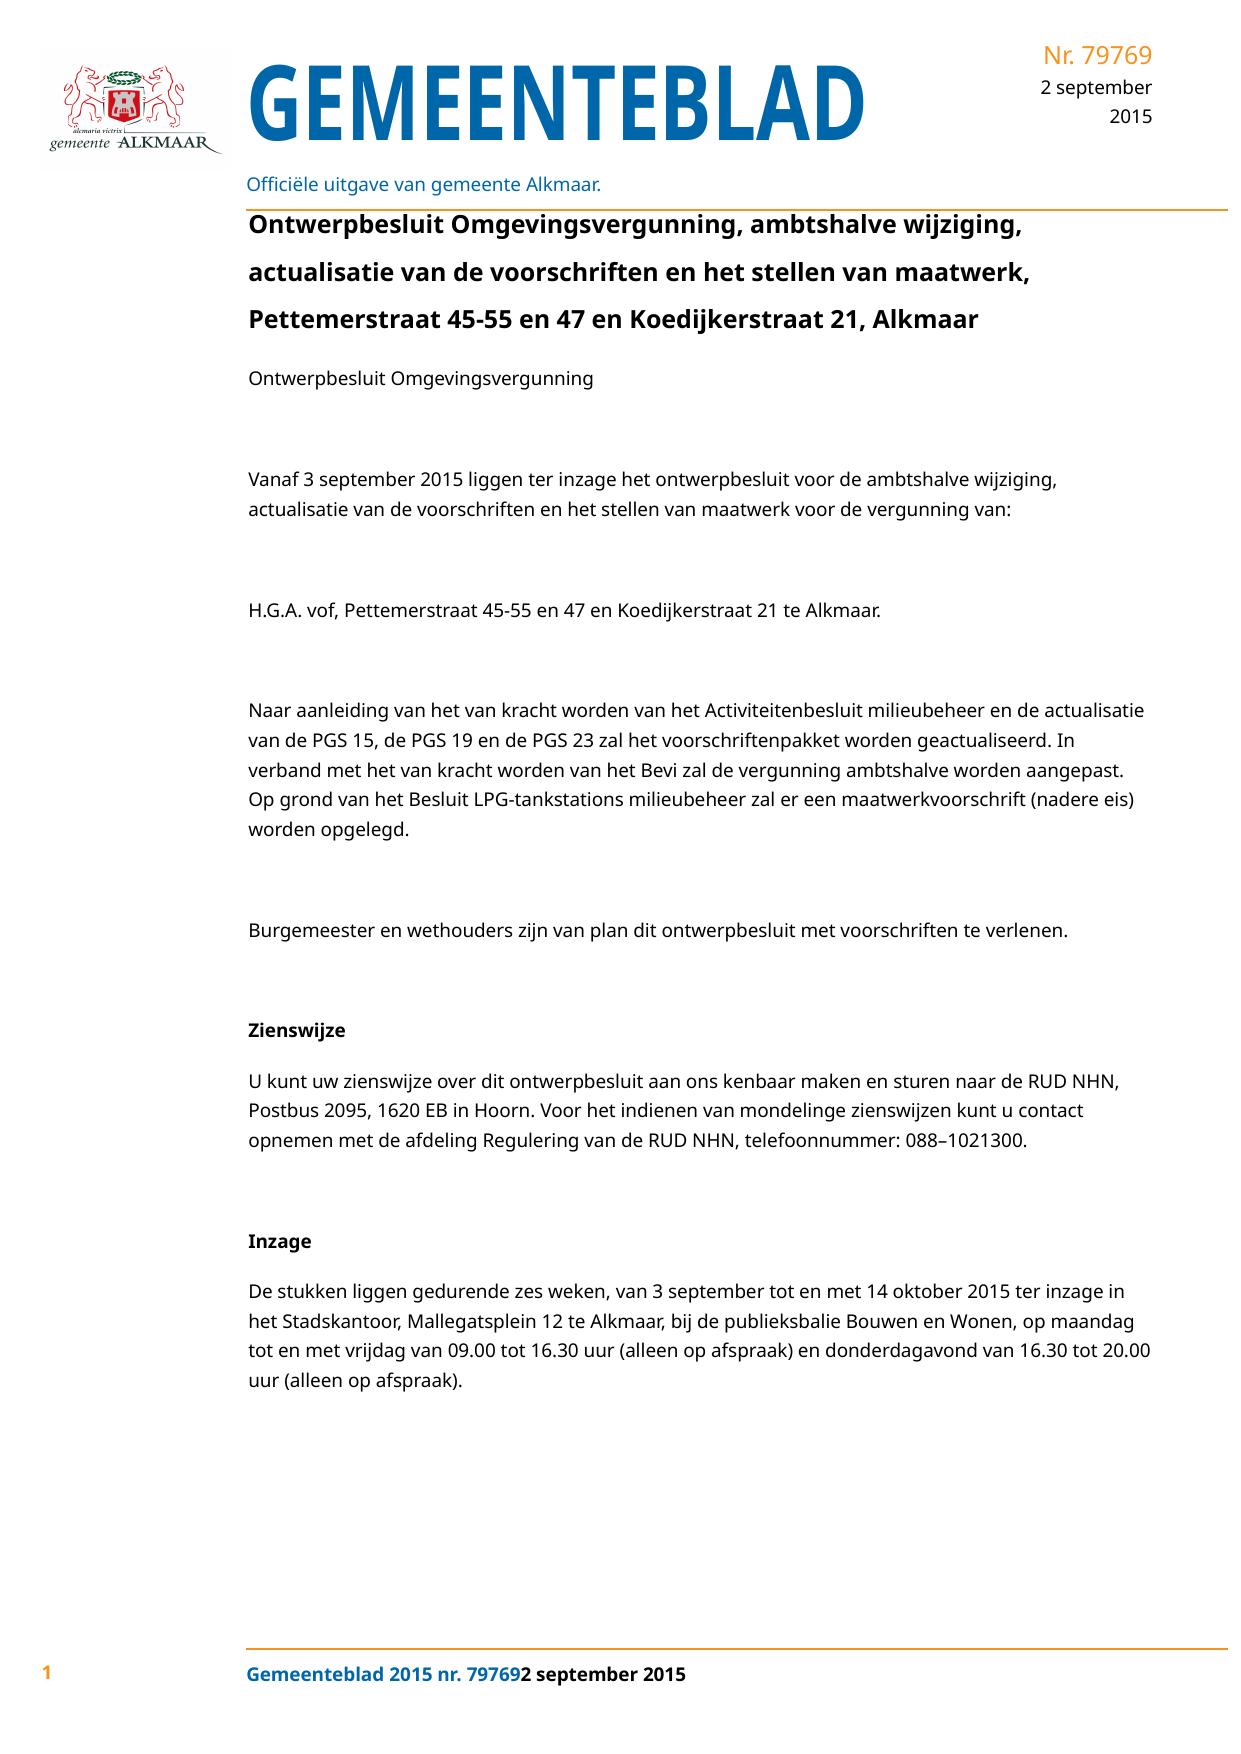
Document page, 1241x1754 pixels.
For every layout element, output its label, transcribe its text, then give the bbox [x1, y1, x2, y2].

text Inzage [248, 1228, 1152, 1254]
text Vanaf 3 september 2015 liggen ter inzage het ontwerpbesluit voor de ambtshalve wijziging, actualisatie van de voorschriften en het stellen van maatwerk voor de vergunning van: [248, 466, 1152, 522]
text De stukken liggen gedurende zes weken, van 3 september tot en met 14 oktober 2015 ter inzage in het Stadskantoor, Mallegatsplein 12 te Alkmaar, bij de publieksbalie Bouwen en Wonen, op maandag tot en met vrijdag van 09.00 tot 16.30 uur (alleen op afspraak) en donderdagavond van 16.30 tot 20.00 uur (alleen op afspraak). [248, 1278, 1152, 1393]
text Burgemeester en wethouders zijn van plan dit ontwerpbesluit met voorschriften te verlenen. [248, 917, 1152, 942]
picture [41, 47, 231, 172]
text Ontwerpbesluit Omgevingsvergunning, ambtshalve wijziging, actualisatie van de voorschriften en het stellen van maatwerk, Pettemerstraat 45-55 en 47 en Koedijkerstraat 21, Alkmaar [248, 211, 1152, 336]
text Naar aanleiding van het van kracht worden van het Activiteitenbesluit milieubeheer en de actualisatie van de PGS 15, de PGS 19 en de PGS 23 zal het voorschriftenpakket worden geactualiseerd. In verband met het van kracht worden van het Bevi zal de vergunning ambtshalve worden aangepast. Op grond van het Besluit LPG-tankstations milieubeheer zal er een maatwerkvoorschrift (nadere eis) worden opgelegd. [248, 698, 1152, 842]
text H.G.A. vof, Pettemerstraat 45-55 en 47 en Koedijkerstraat 21 te Alkmaar. [248, 597, 1152, 622]
text Zienswijze [248, 1018, 1152, 1043]
text Ontwerpbesluit Omgevingsvergunning [248, 366, 1152, 391]
text U kunt uw zienswijze over dit ontwerpbesluit aan ons kenbaar maken en sturen naar de RUD NHN, Postbus 2095, 1620 EB in Hoorn. Voor het indienen van mondelinge zienswijzen kunt u contact opnemen met de afdeling Regulering van de RUD NHN, telefoonnummer: 088–1021300. [248, 1068, 1152, 1153]
